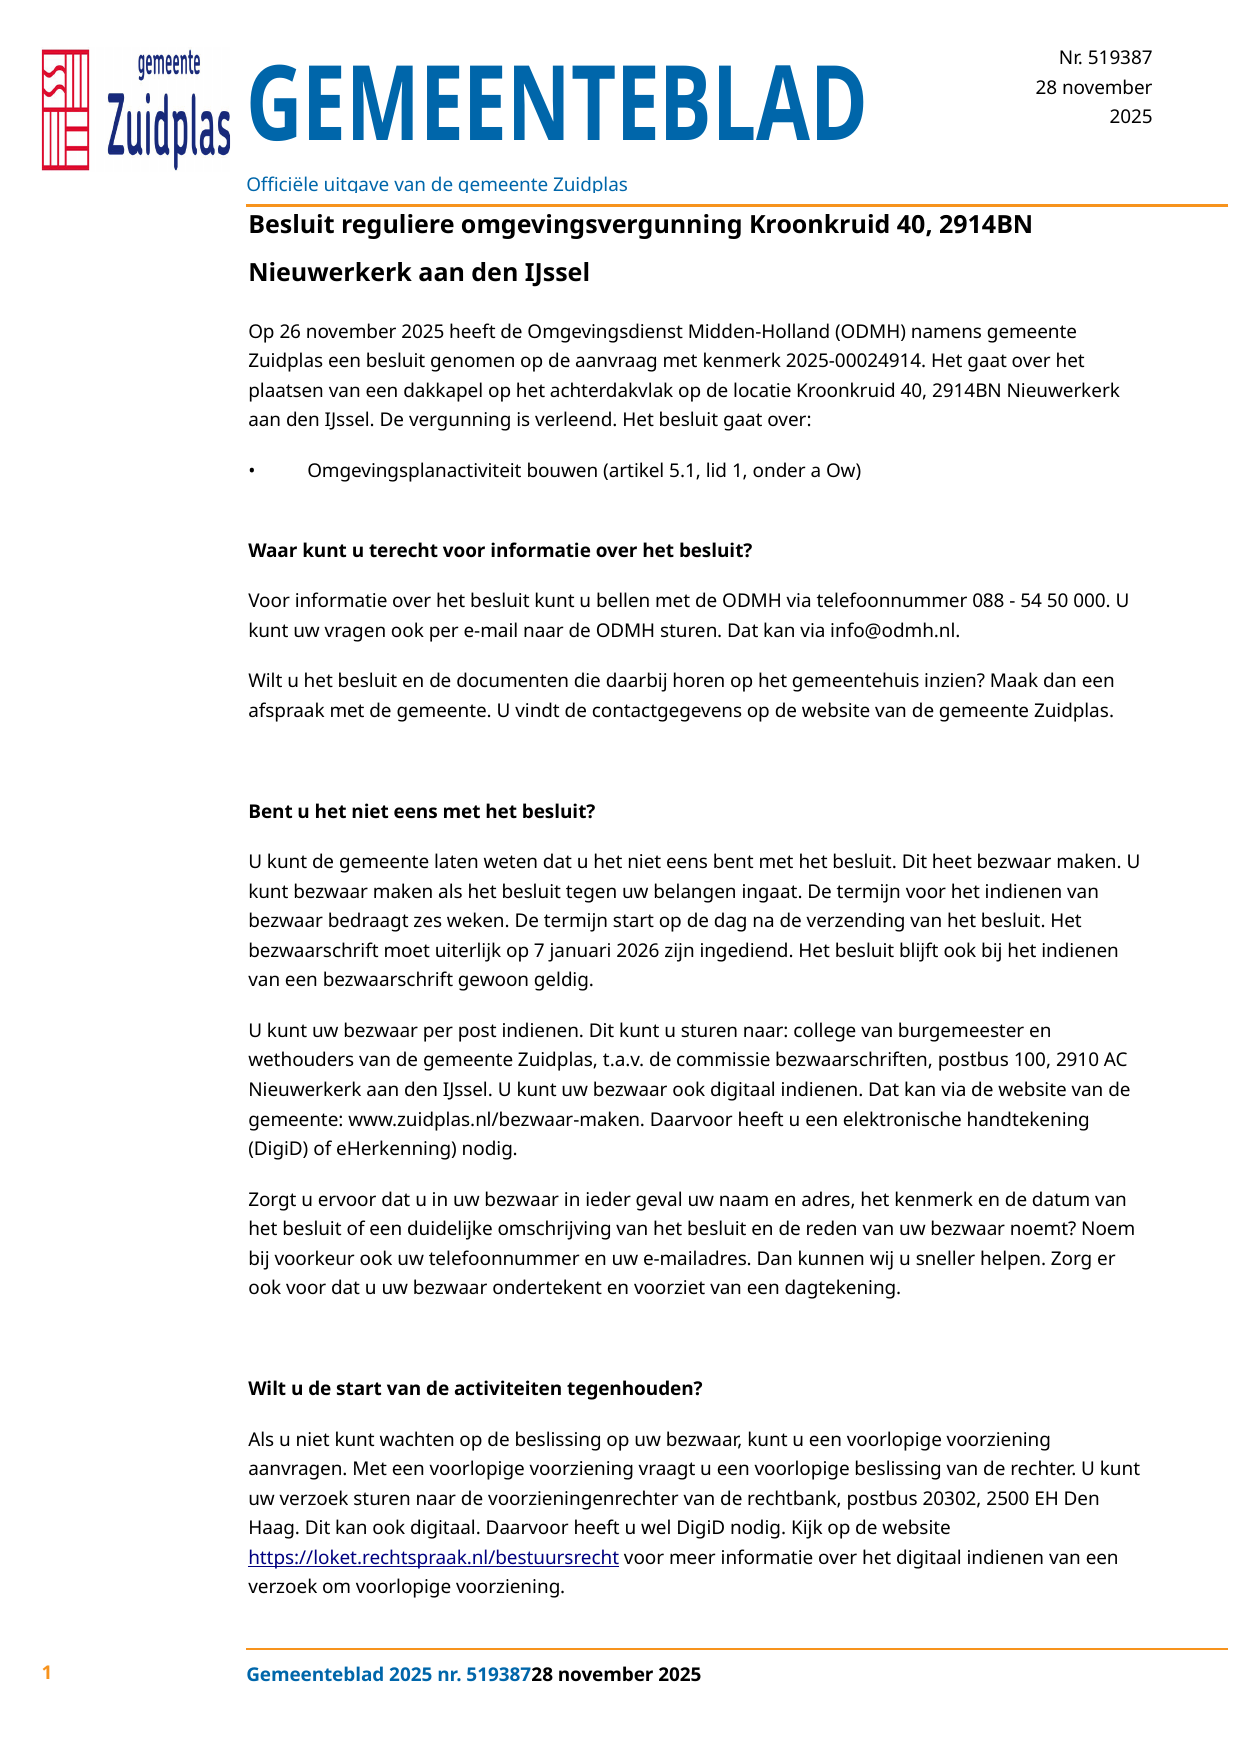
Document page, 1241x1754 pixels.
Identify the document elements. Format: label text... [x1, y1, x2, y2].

text Zorgt u ervoor dat u in uw bezwaar in ieder geval uw naam en adres, het kenmerk en de datum van het besluit of een duidelijke omschrijving van het besluit en de reden van uw bezwaar noemt? Noem bij voorkeur ook uw telefoonnummer en uw e-mailadres. Dan kunnen wij u sneller helpen. Zorg er ook voor dat u uw bezwaar ondertekent en voorziet van een dagtekening. [248, 1186, 1152, 1300]
text Voor informatie over het besluit kunt u bellen met de ODMH via telefoonnummer 088 - 54 50 000. U kunt uw vragen ook per e-mail naar de ODMH sturen. Dat kan via info@odmh.nl. [248, 587, 1152, 643]
text Besluit reguliere omgevingsvergunning Kroonkruid 40, 2914BN Nieuwerkerk aan den IJssel [248, 207, 1152, 288]
list Omgevingsplanactiviteit bouwen (artikel 5.1, lid 1, onder a Ow) [248, 457, 1152, 483]
text U kunt de gemeente laten weten dat u het niet eens bent met het besluit. Dit heet bezwaar maken. U kunt bezwaar maken als het besluit tegen uw belangen ingaat. De termijn voor het indienen van bezwaar bedraagt zes weken. De termijn start op de dag na de verzending van het besluit. Het bezwaarschrift moet uiterlijk op 7 januari 2026 zijn ingediend. Het besluit blijft ook bij het indienen van een bezwaarschrift gewoon geldig. [248, 848, 1152, 992]
text Op 26 november 2025 heeft de Omgevingsdienst Midden-Holland (ODMH) namens gemeente Zuidplas een besluit genomen op de aanvraag met kenmerk 2025-00024914. Het gaat over het plaatsen van een dakkapel op het achterdakvlak op de locatie Kroonkruid 40, 2914BN Nieuwerkerk aan den IJssel. De vergunning is verleend. Het besluit gaat over: [248, 318, 1152, 432]
text Wilt u het besluit en de documenten die daarbij horen op het gemeentehuis inzien? Maak dan een afspraak met de gemeente. U vindt de contactgegevens op de website van de gemeente Zuidplas. [248, 667, 1152, 723]
text Waar kunt u terecht voor informatie over het besluit? [248, 537, 1152, 563]
text Bent u het niet eens met het besluit? [248, 798, 1152, 824]
text Wilt u de start van de activiteiten tegenhouden? [248, 1375, 1152, 1401]
text U kunt uw bezwaar per post indienen. Dit kunt u sturen naar: college van burgemeester en wethouders van de gemeente Zuidplas, t.a.v. de commissie bezwaarschriften, postbus 100, 2910 AC Nieuwerkerk aan den IJssel. U kunt uw bezwaar ook digitaal indienen. Dat kan via de website van de gemeente: www.zuidplas.nl/bezwaar-maken. Daarvoor heeft u een elektronische handtekening (DigiD) of eHerkenning) nodig. [248, 1017, 1152, 1161]
picture [41, 47, 231, 172]
text Als u niet kunt wachten op de beslissing op uw bezwaar, kunt u een voorlopige voorziening aanvragen. Met een voorlopige voorziening vraagt u een voorlopige beslissing van de rechter. U kunt uw verzoek sturen naar de voorzieningenrechter van de rechtbank, postbus 20302, 2500 EH Den Haag. Dit kan ook digitaal. Daarvoor heeft u wel DigiD nodig. Kijk op de website https://loket.rechtspraak.nl/bestuursrecht voor meer informatie over het digitaal indienen van een verzoek om voorlopige voorziening. [248, 1426, 1152, 1599]
